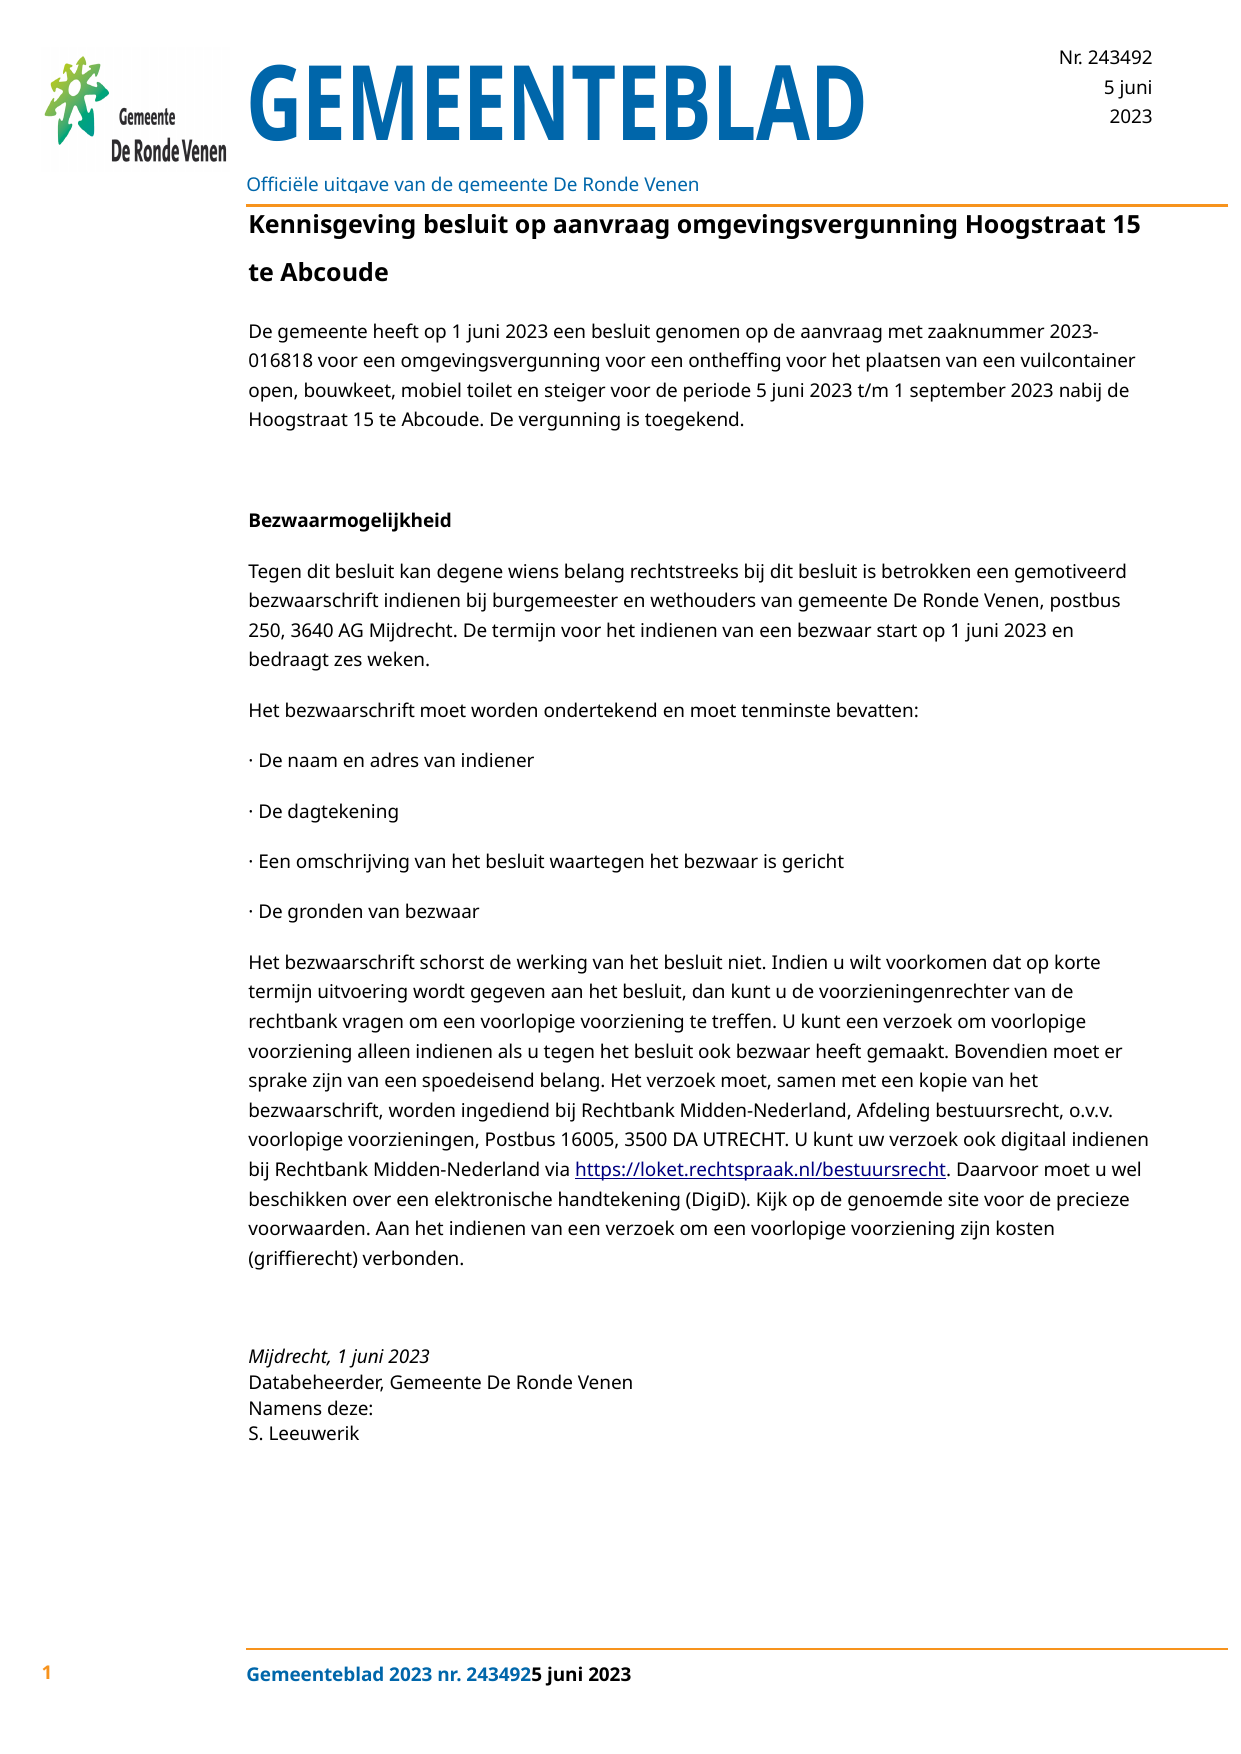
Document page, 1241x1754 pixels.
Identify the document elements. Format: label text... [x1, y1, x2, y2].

text Kennisgeving besluit op aanvraag omgevingsvergunning Hoogstraat 15 te Abcoude [248, 207, 1152, 288]
picture [41, 47, 231, 172]
text S. Leeuwerik [248, 1420, 1152, 1446]
text Het bezwaarschrift moet worden ondertekend en moet tenminste bevatten: [248, 697, 1152, 723]
text · De gronden van bezwaar [248, 899, 1152, 924]
text Databeheerder, Gemeente De Ronde Venen [248, 1369, 1152, 1395]
text · De naam en adres van indiener [248, 747, 1152, 773]
text Mijdrecht, 1 juni 2023 [248, 1343, 1152, 1369]
text Namens deze: [248, 1395, 1152, 1420]
text Tegen dit besluit kan degene wiens belang rechtstreeks bij dit besluit is betrokken een gemotiveerd bezwaarschrift indienen bij burgemeester en wethouders van gemeente De Ronde Venen, postbus 250, 3640 AG Mijdrecht. De termijn voor het indienen van een bezwaar start op 1 juni 2023 en bedraagt zes weken. [248, 558, 1152, 672]
text · De dagtekening [248, 798, 1152, 824]
text De gemeente heeft op 1 juni 2023 een besluit genomen op de aanvraag met zaaknummer 2023-016818 voor een omgevingsvergunning voor een ontheffing voor het plaatsen van een vuilcontainer open, bouwkeet, mobiel toilet en steiger voor de periode 5 juni 2023 t/m 1 september 2023 nabij de Hoogstraat 15 te Abcoude. De vergunning is toegekend. [248, 318, 1152, 432]
text · Een omschrijving van het besluit waartegen het bezwaar is gericht [248, 848, 1152, 874]
text Bezwaarmogelijkheid [248, 507, 1152, 533]
text Het bezwaarschrift schorst de werking van het besluit niet. Indien u wilt voorkomen dat op korte termijn uitvoering wordt gegeven aan het besluit, dan kunt u de voorzieningenrechter van de rechtbank vragen om een voorlopige voorziening te treffen. U kunt een verzoek om voorlopige voorziening alleen indienen als u tegen het besluit ook bezwaar heeft gemaakt. Bovendien moet er sprake zijn van een spoedeisend belang. Het verzoek moet, samen met een kopie van het bezwaarschrift, worden ingediend bij Rechtbank Midden-Nederland, Afdeling bestuursrecht, o.v.v. voorlopige voorzieningen, Postbus 16005, 3500 DA UTRECHT. U kunt uw verzoek ook digitaal indienen bij Rechtbank Midden-Nederland via https://loket.rechtspraak.nl/bestuursrecht. Daarvoor moet u wel beschikken over een elektronische handtekening (DigiD). Kijk op de genoemde site voor de precieze voorwaarden. Aan het indienen van een verzoek om een voorlopige voorziening zijn kosten (griffierecht) verbonden. [248, 949, 1152, 1271]
